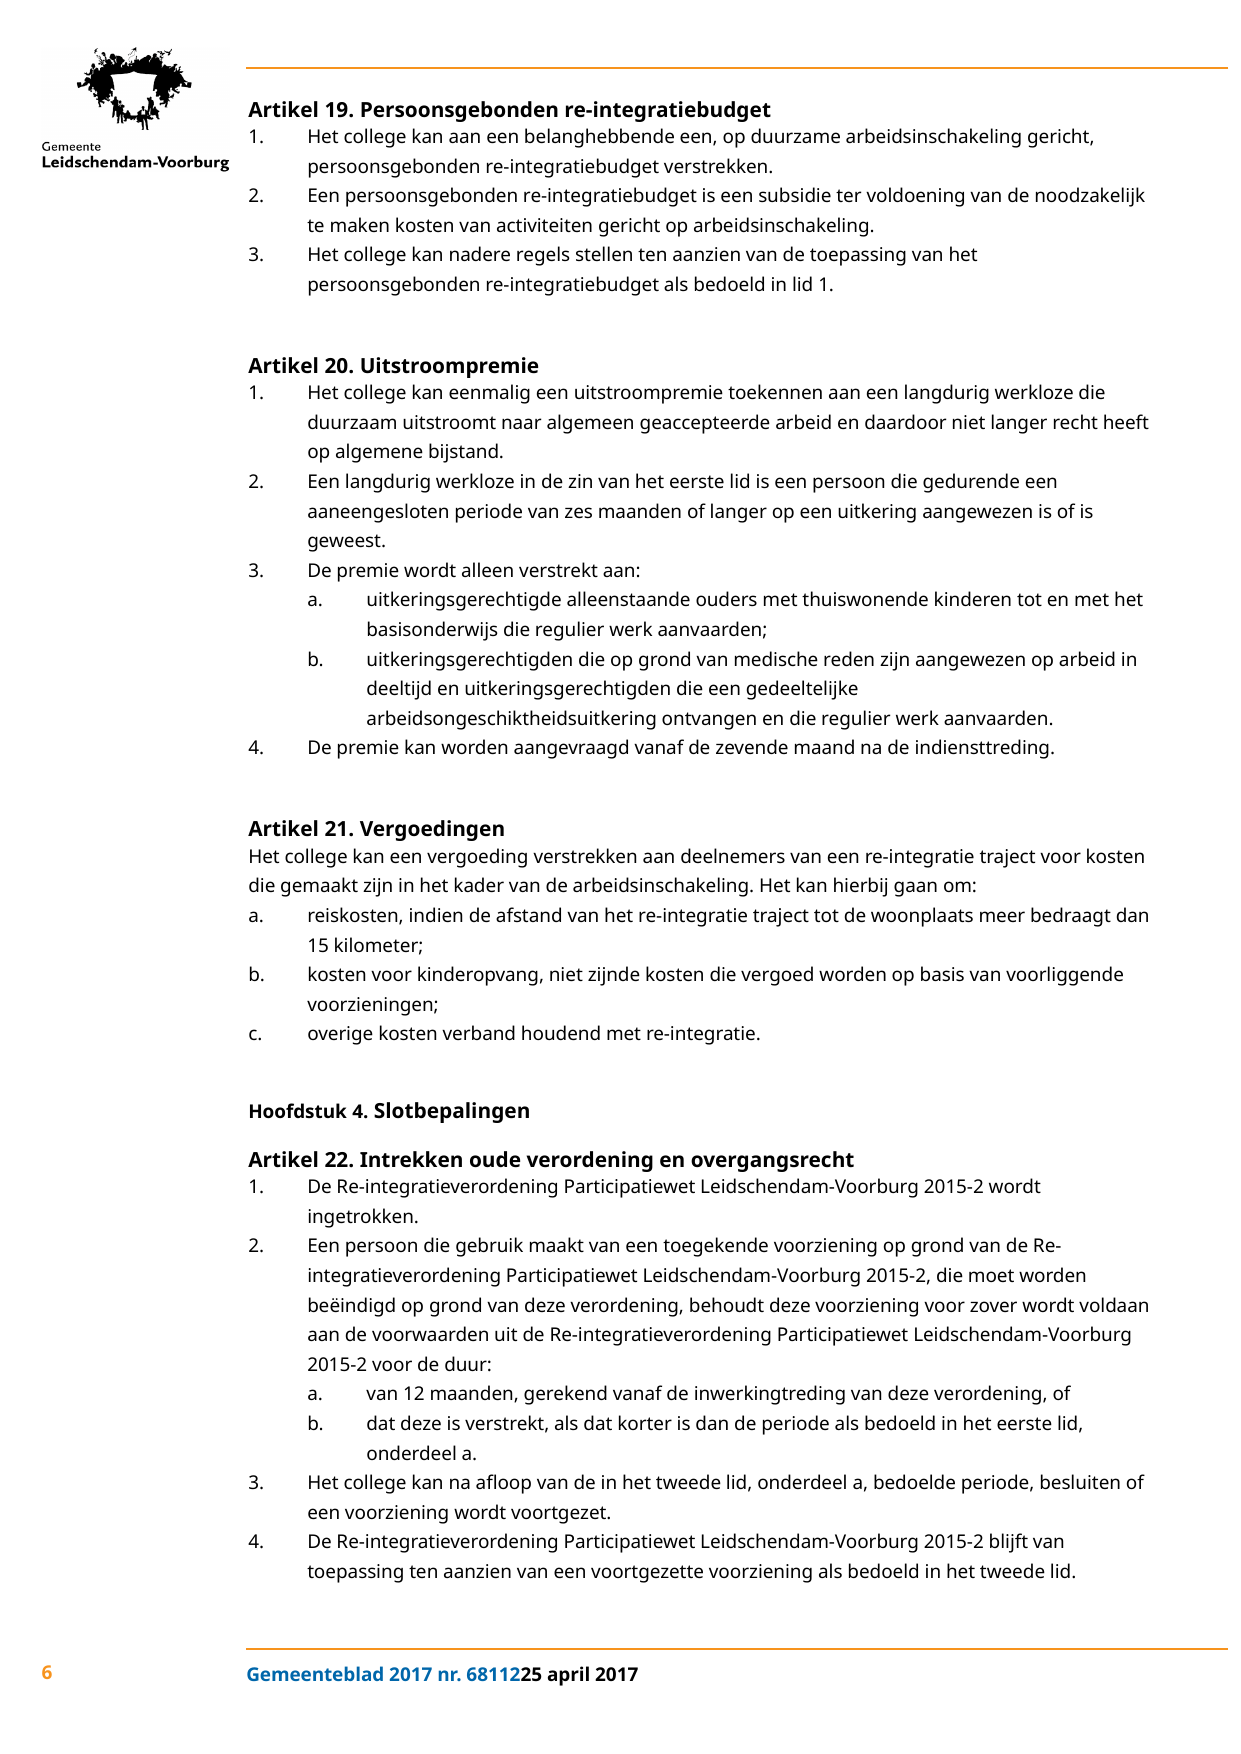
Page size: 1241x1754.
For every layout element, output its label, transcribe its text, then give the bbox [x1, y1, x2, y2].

list De Re-integratieverordening Participatiewet Leidschendam-Voorburg 2015-2 wordt ingetrokken. [248, 1173, 1152, 1229]
text Artikel 21. Vergoedingen [248, 814, 1152, 843]
list van 12 maanden, gerekend vanaf de inwerkingtreding van deze verordening, of [307, 1381, 1152, 1406]
list De Re-integratieverordening Participatiewet Leidschendam-Voorburg 2015-2 blijft van toepassing ten aanzien van een voortgezette voorziening als bedoeld in het tweede lid. [248, 1528, 1152, 1584]
text Artikel 22. Intrekken oude verordening en overgangsrecht [248, 1145, 1152, 1173]
list Een persoon die gebruik maakt van een toegekende voorziening op grond van de Re-integratieverordening Participatiewet Leidschendam-Voorburg 2015-2, die moet worden beëindigd op grond van deze verordening, behoudt deze voorziening voor zover wordt voldaan aan de voorwaarden uit de Re-integratieverordening Participatiewet Leidschendam-Voorburg 2015-2 voor de duur: [248, 1233, 1152, 1377]
list uitkeringsgerechtigde alleenstaande ouders met thuiswonende kinderen tot en met het basisonderwijs die regulier werk aanvaarden; [307, 587, 1152, 642]
list De premie wordt alleen verstrekt aan: [248, 557, 1152, 583]
text Hoofdstuk 4. Slotbepalingen [248, 1096, 1152, 1124]
list Een persoonsgebonden re-integratiebudget is een subsidie ter voldoening van de noodzakelijk te maken kosten van activiteiten gericht op arbeidsinschakeling. [248, 182, 1152, 238]
list dat deze is verstrekt, als dat korter is dan de periode als bedoeld in het eerste lid, onderdeel a. [307, 1410, 1152, 1465]
list Het college kan na afloop van de in het tweede lid, onderdeel a, bedoelde periode, besluiten of een voorziening wordt voortgezet. [248, 1469, 1152, 1524]
text Het college kan een vergoeding verstrekken aan deelnemers van een re-integratie traject voor kosten die gemaakt zijn in het kader van de arbeidsinschakeling. Het kan hierbij gaan om: [248, 843, 1152, 898]
list reiskosten, indien de afstand van het re-integratie traject tot de woonplaats meer bedraagt dan 15 kilometer; [248, 902, 1152, 957]
list uitkeringsgerechtigden die op grond van medische reden zijn aangewezen op arbeid in deeltijd en uitkeringsgerechtigden die een gedeeltelijke arbeidsongeschiktheidsuitkering ontvangen en die regulier werk aanvaarden. [307, 646, 1152, 731]
text Artikel 20. Uitstroompremie [248, 351, 1152, 379]
list De premie kan worden aangevraagd vanaf de zevende maand na de indiensttreding. [248, 734, 1152, 760]
list kosten voor kinderopvang, niet zijnde kosten die vergoed worden op basis van voorliggende voorzieningen; [248, 961, 1152, 1017]
list Een langdurig werkloze in de zin van het eerste lid is een persoon die gedurende een aaneengesloten periode van zes maanden of langer op een uitkering aangewezen is of is geweest. [248, 468, 1152, 553]
text Artikel 19. Persoonsgebonden re-integratiebudget [248, 95, 1152, 123]
list Het college kan nadere regels stellen ten aanzien van de toepassing van het persoonsgebonden re-integratiebudget als bedoeld in lid 1. [248, 242, 1152, 297]
picture [41, 47, 231, 172]
list Het college kan eenmalig een uitstroompremie toekennen aan een langdurig werkloze die duurzaam uitstroomt naar algemeen geaccepteerde arbeid en daardoor niet langer recht heeft op algemene bijstand. [248, 379, 1152, 464]
list overige kosten verband houdend met re-integratie. [248, 1021, 1152, 1046]
list Het college kan aan een belanghebbende een, op duurzame arbeidsinschakeling gericht, persoonsgebonden re-integratiebudget verstrekken. [248, 123, 1152, 178]
